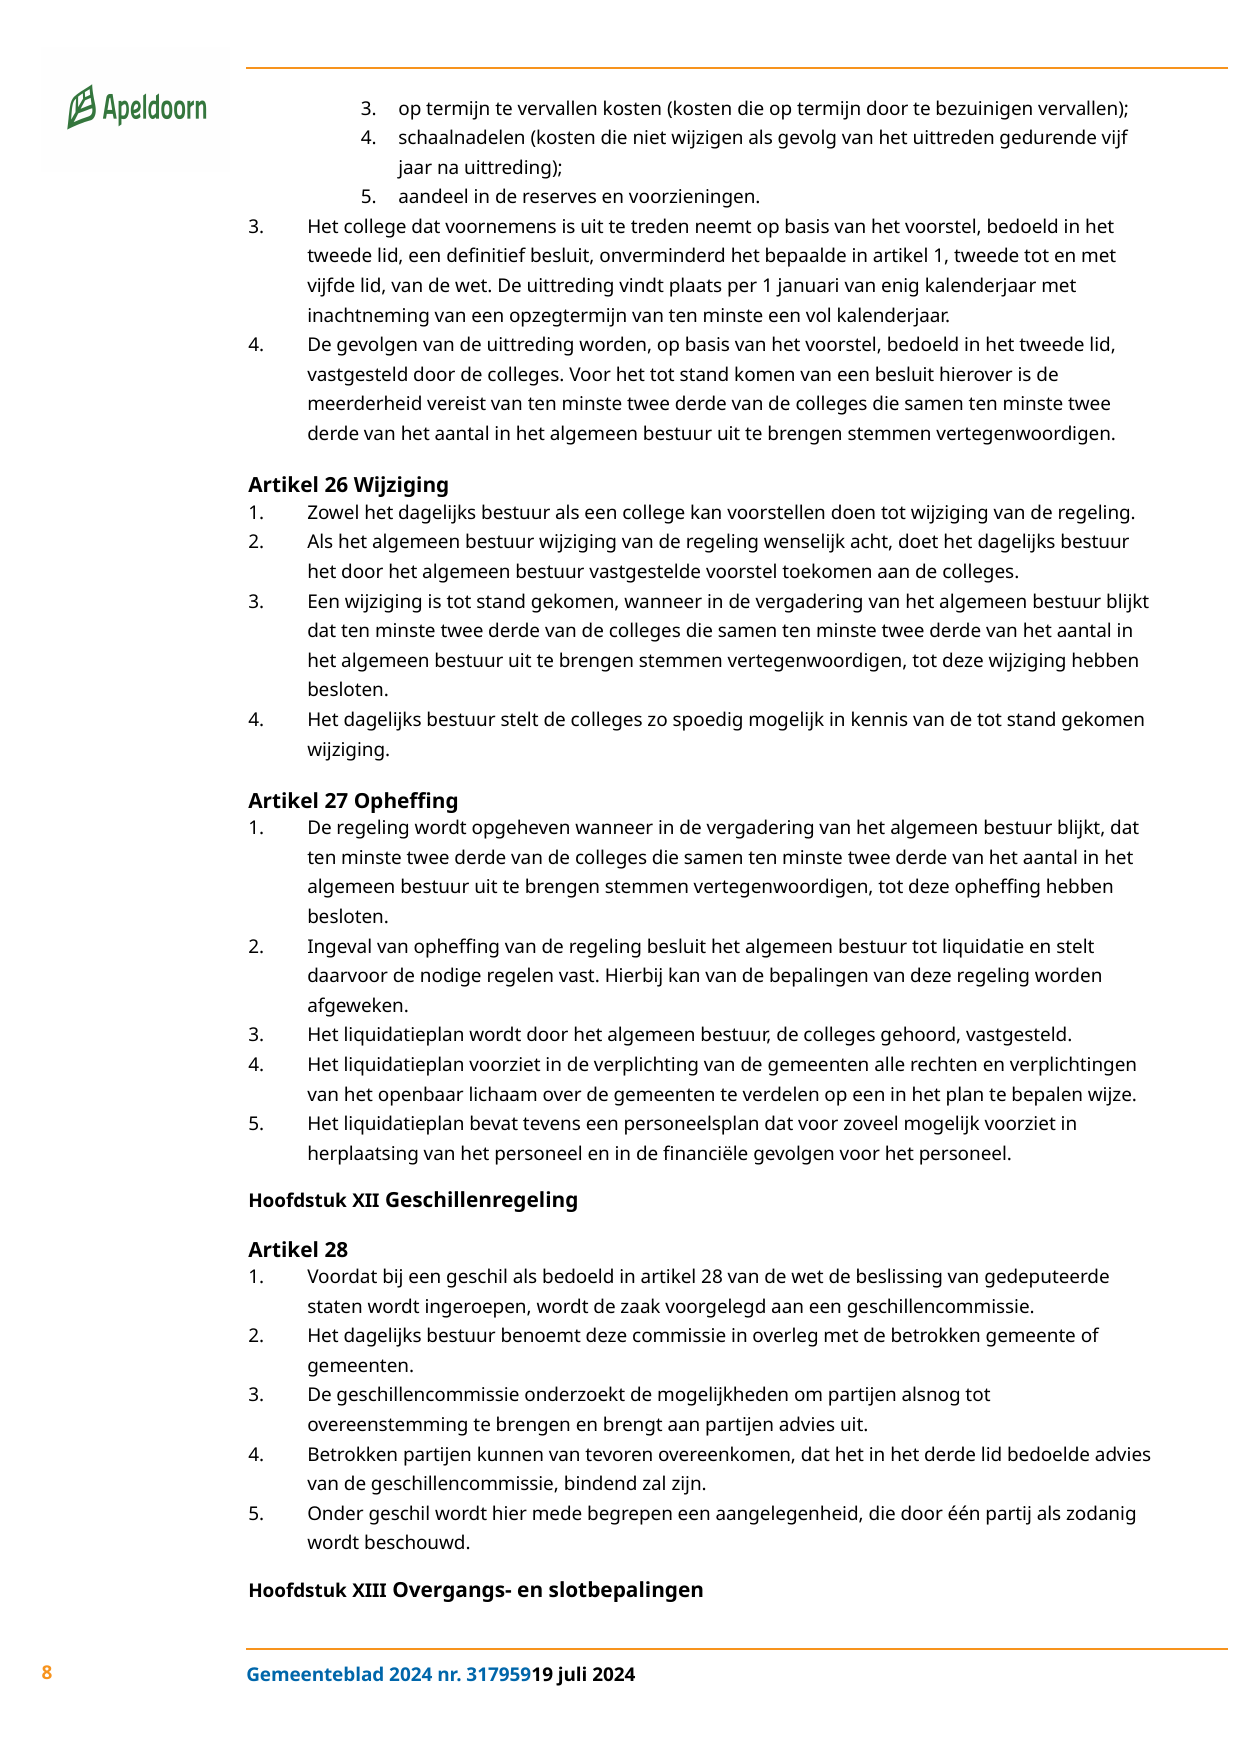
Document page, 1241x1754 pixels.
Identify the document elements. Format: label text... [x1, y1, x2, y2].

list Het liquidatieplan voorziet in de verplichting van de gemeenten alle rechten en verplichtingen van het openbaar lichaam over de gemeenten te verdelen op een in het plan te bepalen wijze. [248, 1051, 1152, 1107]
list op termijn te vervallen kosten (kosten die op termijn door te bezuinigen vervallen); [361, 95, 1152, 121]
picture [41, 47, 231, 172]
list Als het algemeen bestuur wijziging van de regeling wenselijk acht, doet het dagelijks bestuur het door het algemeen bestuur vastgestelde voorstel toekomen aan de colleges. [248, 529, 1152, 584]
list Een wijziging is tot stand gekomen, wanneer in de vergadering van het algemeen bestuur blijkt dat ten minste twee derde van de colleges die samen ten minste twee derde van het aantal in het algemeen bestuur uit te brengen stemmen vertegenwoordigen, tot deze wijziging hebben besloten. [248, 588, 1152, 702]
list schaalnadelen (kosten die niet wijzigen als gevolg van het uittreden gedurende vijf jaar na uittreding); [361, 124, 1152, 180]
list aandeel in de reserves en voorzieningen. [361, 183, 1152, 209]
list Het liquidatieplan wordt door het algemeen bestuur, de colleges gehoord, vastgesteld. [248, 1022, 1152, 1047]
list Onder geschil wordt hier mede begrepen een aangelegenheid, die door één partij als zodanig wordt beschouwd. [248, 1500, 1152, 1555]
list Het college dat voornemens is uit te treden neemt op basis van het voorstel, bedoeld in het tweede lid, een definitief besluit, onverminderd het bepaalde in artikel 1, tweede tot en met vijfde lid, van de wet. De uittreding vindt plaats per 1 januari van enig kalenderjaar met inachtneming van een opzegtermijn van ten minste een vol kalenderjaar. [248, 213, 1152, 328]
list Het dagelijks bestuur stelt de colleges zo spoedig mogelijk in kennis van de tot stand gekomen wijziging. [248, 706, 1152, 761]
list De geschillencommissie onderzoekt de mogelijkheden om partijen alsnog tot overeenstemming te brengen en brengt aan partijen advies uit. [248, 1382, 1152, 1437]
list Betrokken partijen kunnen van tevoren overeenkomen, dat het in het derde lid bedoelde advies van de geschillencommissie, bindend zal zijn. [248, 1441, 1152, 1496]
list Het dagelijks bestuur benoemt deze commissie in overleg met de betrokken gemeente of gemeenten. [248, 1322, 1152, 1378]
text Hoofdstuk XII Geschillenregeling [248, 1186, 1152, 1214]
list Het liquidatieplan bevat tevens een personeelsplan dat voor zoveel mogelijk voorziet in herplaatsing van het personeel en in de financiële gevolgen voor het personeel. [248, 1110, 1152, 1166]
text Hoofdstuk XIII Overgangs- en slotbepalingen [248, 1575, 1152, 1604]
list Zowel het dagelijks bestuur als een college kan voorstellen doen tot wijziging van de regeling. [248, 499, 1152, 525]
list Ingeval van opheffing van de regeling besluit het algemeen bestuur tot liquidatie en stelt daarvoor de nodige regelen vast. Hierbij kan van de bepalingen van deze regeling worden afgeweken. [248, 933, 1152, 1018]
text Artikel 27 Opheffing [248, 786, 1152, 814]
list Voordat bij een geschil als bedoeld in artikel 28 van de wet de beslissing van gedeputeerde staten wordt ingeroepen, wordt de zaak voorgelegd aan een geschillencommissie. [248, 1263, 1152, 1319]
list De gevolgen van de uittreding worden, op basis van het voorstel, bedoeld in het tweede lid, vastgesteld door de colleges. Voor het tot stand komen van een besluit hierover is de meerderheid vereist van ten minste twee derde van de colleges die samen ten minste twee derde van het aantal in het algemeen bestuur uit te brengen stemmen vertegenwoordigen. [248, 331, 1152, 446]
text Artikel 28 [248, 1235, 1152, 1263]
text Artikel 26 Wijziging [248, 471, 1152, 499]
list De regeling wordt opgeheven wanneer in de vergadering van het algemeen bestuur blijkt, dat ten minste twee derde van de colleges die samen ten minste twee derde van het aantal in het algemeen bestuur uit te brengen stemmen vertegenwoordigen, tot deze opheffing hebben besloten. [248, 814, 1152, 929]
